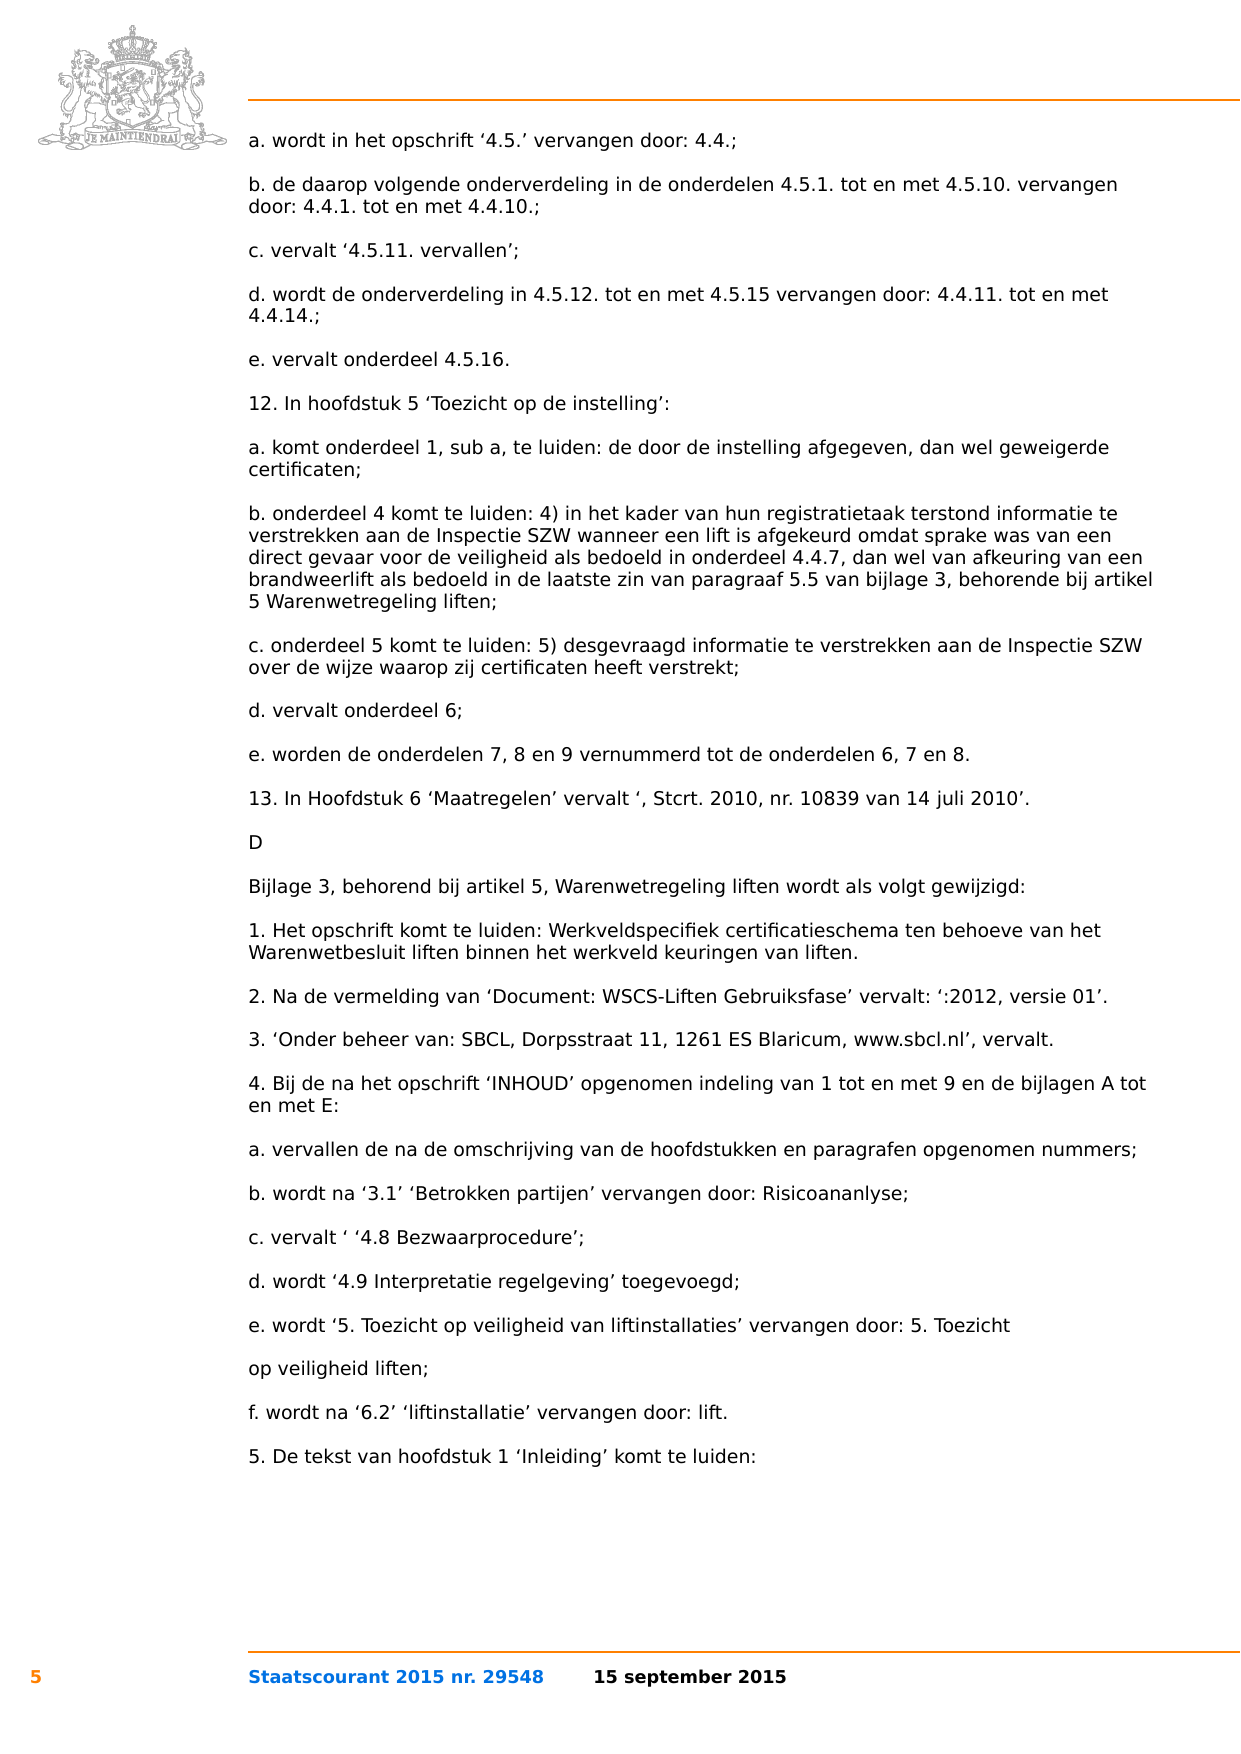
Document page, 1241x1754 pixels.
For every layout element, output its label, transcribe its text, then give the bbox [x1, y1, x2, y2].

text 12. In hoofdstuk 5 ‘Toezicht op de instelling’: [248, 393, 1163, 415]
text b. wordt na ‘3.1’ ‘Betrokken partijen’ vervangen door: Risicoananlyse; [248, 1183, 1163, 1205]
text d. wordt ‘4.9 Interpretatie regelgeving’ toegevoegd; [248, 1271, 1163, 1293]
text f. wordt na ‘6.2’ ‘liftinstallatie’ vervangen door: lift. [248, 1402, 1163, 1424]
text 3. ‘Onder beheer van: SBCL, Dorpsstraat 11, 1261 ES Blaricum, www.sbcl.nl’, vervalt. [248, 1029, 1163, 1051]
text 1. Het opschrift komt te luiden: Werkveldspecifiek certificatieschema ten behoeve van het Warenwetbesluit liften binnen het werkveld keuringen van liften. [248, 920, 1163, 964]
text a. vervallen de na de omschrijving van de hoofdstukken en paragrafen opgenomen nummers; [248, 1139, 1163, 1161]
text a. komt onderdeel 1, sub a, te luiden: de door de instelling afgegeven, dan wel geweigerde certificaten; [248, 437, 1163, 481]
text 2. Na de vermelding van ‘Document: WSCS-Liften Gebruiksfase’ vervalt: ‘:2012, versie 01’. [248, 986, 1163, 1007]
text op veiligheid liften; [248, 1358, 1163, 1380]
text a. wordt in het opschrift ‘4.5.’ vervangen door: 4.4.; [248, 130, 1163, 152]
text e. wordt ‘5. Toezicht op veiligheid van liftinstallaties’ vervangen door: 5. Toezicht [248, 1314, 1163, 1336]
text d. vervalt onderdeel 6; [248, 700, 1163, 722]
text c. vervalt ‘4.5.11. vervallen’; [248, 239, 1163, 262]
text 4. Bij de na het opschrift ‘INHOUD’ opgenomen indeling van 1 tot en met 9 en de bijlagen A tot en met E: [248, 1073, 1163, 1117]
text e. worden de onderdelen 7, 8 en 9 vernummerd tot de onderdelen 6, 7 en 8. [248, 744, 1163, 766]
text 5. De tekst van hoofdstuk 1 ‘Inleiding’ komt te luiden: [248, 1446, 1163, 1468]
text c. vervalt ‘ ‘4.8 Bezwaarprocedure’; [248, 1227, 1163, 1249]
text d. wordt de onderverdeling in 4.5.12. tot en met 4.5.15 vervangen door: 4.4.11. tot en met 4.4.14.; [248, 283, 1163, 327]
text Bijlage 3, behorend bij artikel 5, Warenwetregeling liften wordt als volgt gewijzigd: [248, 876, 1163, 898]
text 13. In Hoofdstuk 6 ‘Maatregelen’ vervalt ‘, Stcrt. 2010, nr. 10839 van 14 juli 2010’. [248, 788, 1163, 810]
text b. onderdeel 4 komt te luiden: 4) in het kader van hun registratietaak terstond informatie te verstrekken aan de Inspectie SZW wanneer een lift is afgekeurd omdat sprake was van een direct gevaar voor de veiligheid als bedoeld in onderdeel 4.4.7, dan wel van afkeuring van een brandweerlift als bedoeld in de laatste zin van paragraaf 5.5 van bijlage 3, behorende bij artikel 5 Warenwetregeling liften; [248, 503, 1163, 613]
picture [38, 25, 227, 150]
text e. vervalt onderdeel 4.5.16. [248, 349, 1163, 371]
text c. onderdeel 5 komt te luiden: 5) desgevraagd informatie te verstrekken aan de Inspectie SZW over de wijze waarop zij certificaten heeft verstrekt; [248, 634, 1163, 678]
text D [248, 832, 1163, 854]
text b. de daarop volgende onderverdeling in de onderdelen 4.5.1. tot en met 4.5.10. vervangen door: 4.4.1. tot en met 4.4.10.; [248, 174, 1163, 218]
